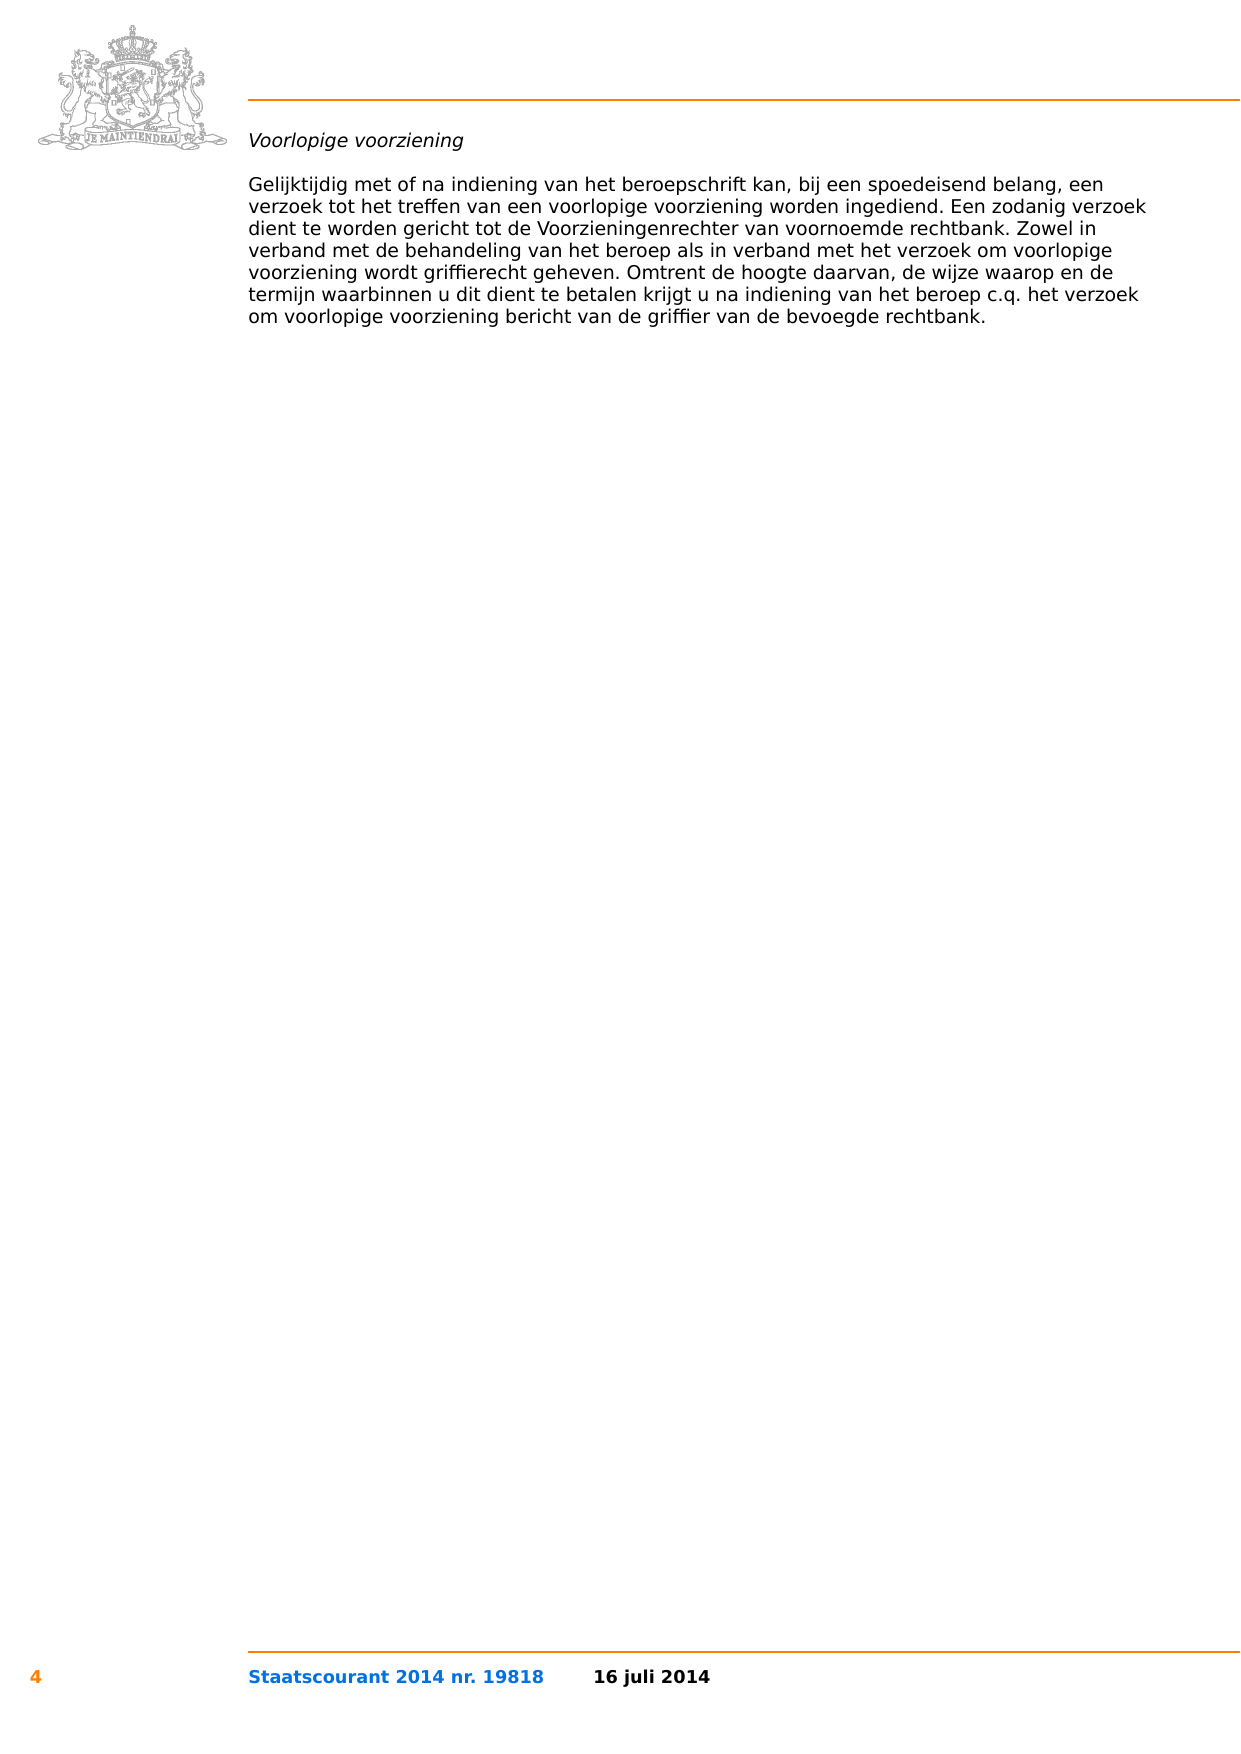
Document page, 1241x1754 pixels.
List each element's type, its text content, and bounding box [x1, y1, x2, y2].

text Gelijktijdig met of na indiening van het beroepschrift kan, bij een spoedeisend belang, een verzoek tot het treffen van een voorlopige voorziening worden ingediend. Een zodanig verzoek dient te worden gericht tot de Voorzieningenrechter van voornoemde rechtbank. Zowel in verband met de behandeling van het beroep als in verband met het verzoek om voorlopige voorziening wordt griffierecht geheven. Omtrent de hoogte daarvan, de wijze waarop en de termijn waarbinnen u dit dient te betalen krijgt u na indiening van het beroep c.q. het verzoek om voorlopige voorziening bericht van de griffier van de bevoegde rechtbank. [248, 174, 1163, 328]
text Voorlopige voorziening [248, 130, 1163, 152]
picture [38, 25, 227, 150]
